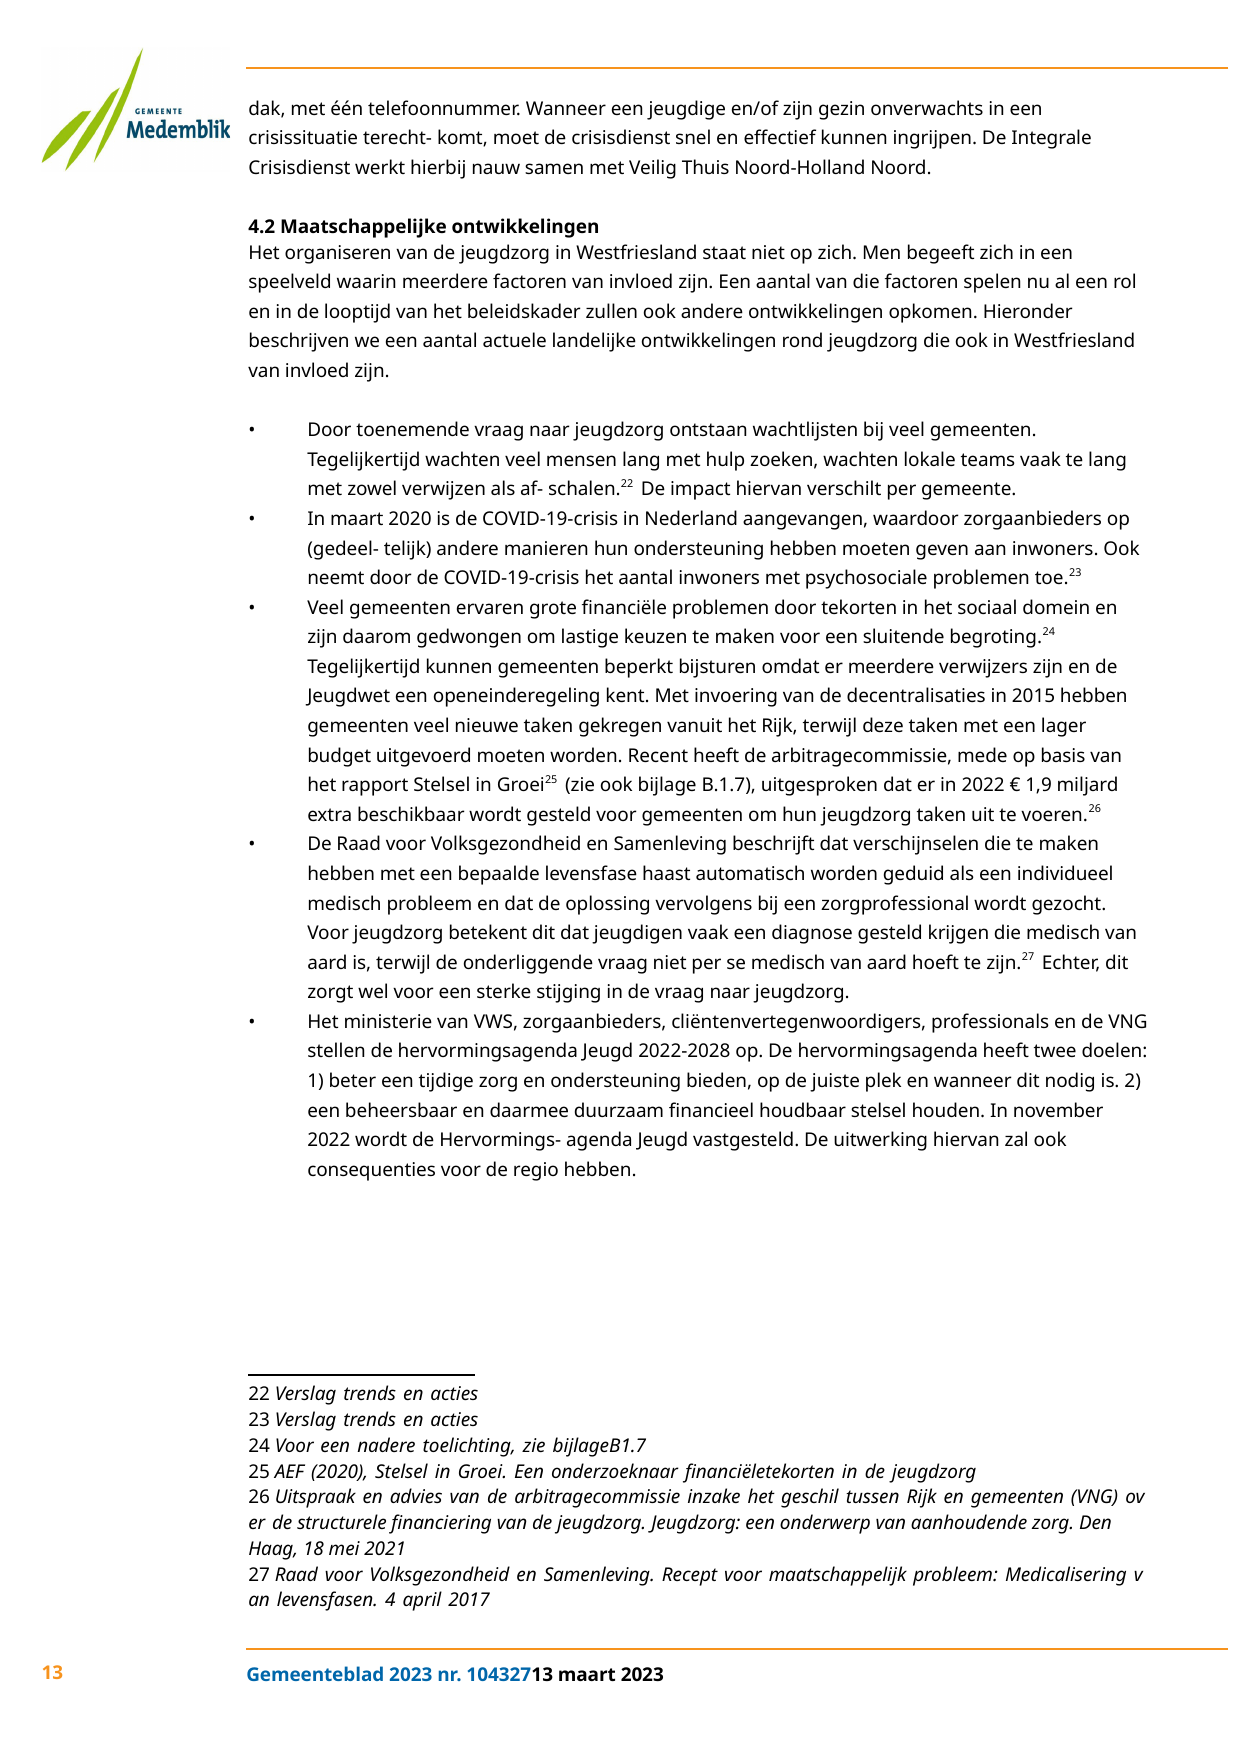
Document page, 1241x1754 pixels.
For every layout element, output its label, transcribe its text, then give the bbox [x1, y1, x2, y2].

list Het ministerie van VWS, zorgaanbieders, cliëntenvertegenwoordigers, professionals en de VNG stellen de hervormingsagenda Jeugd 2022-2028 op. De hervormingsagenda heeft twee doelen: 1) beter een tijdige zorg en ondersteuning bieden, op de juiste plek en wanneer dit nodig is. 2) een beheersbaar en daarmee duurzaam financieel houdbaar stelsel houden. In november 2022 wordt de Hervormings- agenda Jeugd vastgesteld. De uitwerking hiervan zal ook consequenties voor de regio hebben. [248, 1008, 1152, 1182]
list Veel gemeenten ervaren grote financiële problemen door tekorten in het sociaal domein en zijn daarom gedwongen om lastige keuzen te maken voor een sluitende begroting. Tegelijkertijd kunnen gemeenten beperkt bijsturen omdat er meerdere verwijzers zijn en de Jeugdwet een openeinderegeling kent. Met invoering van de decentralisaties in 2015 hebben gemeenten veel nieuwe taken gekregen vanuit het Rijk, terwijl deze taken met een lager budget uitgevoerd moeten worden. Recent heeft de arbitragecommissie, mede op basis van het rapport Stelsel in Groei (zie ook bijlage B.1.7), uitgesproken dat er in 2022 € 1,9 miljard extra beschikbaar wordt gesteld voor gemeenten om hun jeugdzorg taken uit te voeren. [248, 594, 1152, 827]
list Voor een nadere toelichting, zie bijlageB1.7 [248, 1432, 1152, 1458]
list Raad voor Volksgezondheid en Samenleving. Recept voor maatschappelijk probleem: Medicalisering van levensfasen. 4 april 2017 [248, 1561, 1152, 1612]
text Het organiseren van de jeugdzorg in Westfriesland staat niet op zich. Men begeeft zich in een speelveld waarin meerdere factoren van invloed zijn. Een aantal van die factoren spelen nu al een rol en in de looptijd van het beleidskader zullen ook andere ontwikkelingen opkomen. Hieronder beschrijven we een aantal actuele landelijke ontwikkelingen rond jeugdzorg die ook in Westfriesland van invloed zijn. [248, 239, 1152, 383]
list De Raad voor Volksgezondheid en Samenleving beschrijft dat verschijnselen die te maken hebben met een bepaalde levensfase haast automatisch worden geduid als een individueel medisch probleem en dat de oplossing vervolgens bij een zorgprofessional wordt gezocht. Voor jeugdzorg betekent dit dat jeugdigen vaak een diagnose gesteld krijgen die medisch van aard is, terwijl de onderliggende vraag niet per se medisch van aard hoeft te zijn. Echter, dit zorgt wel voor een sterke stijging in de vraag naar jeugdzorg. [248, 831, 1152, 1004]
picture [41, 47, 231, 172]
list AEF (2020), Stelsel in Groei. Een onderzoeknaar financiëletekorten in de jeugdzorg [248, 1458, 1152, 1483]
text 4.2 Maatschappelijke ontwikkelingen [248, 213, 1152, 239]
list Verslag trends en acties [248, 1406, 1152, 1432]
list In maart 2020 is de COVID-19-crisis in Nederland aangevangen, waardoor zorgaanbieders op (gedeel- telijk) andere manieren hun ondersteuning hebben moeten geven aan inwoners. Ook neemt door de COVID-19-crisis het aantal inwoners met psychosociale problemen toe. [248, 505, 1152, 590]
list Door toenemende vraag naar jeugdzorg ontstaan wachtlijsten bij veel gemeenten. Tegelijkertijd wachten veel mensen lang met hulp zoeken, wachten lokale teams vaak te lang met zowel verwijzen als af- schalen. De impact hiervan verschilt per gemeente. [248, 416, 1152, 501]
text dak, met één telefoonnummer. Wanneer een jeugdige en/of zijn gezin onverwachts in een crisissituatie terecht- komt, moet de crisisdienst snel en effectief kunnen ingrijpen. De Integrale Crisisdienst werkt hierbij nauw samen met Veilig Thuis Noord-Holland Noord. [248, 95, 1152, 180]
list Uitspraak en advies van de arbitragecommissie inzake het geschil tussen Rijk en gemeenten (VNG) over de structurele financiering van de jeugdzorg. Jeugdzorg: een onderwerp van aanhoudende zorg. Den Haag, 18 mei 2021 [248, 1483, 1152, 1561]
list Verslag trends en acties [248, 1381, 1152, 1406]
